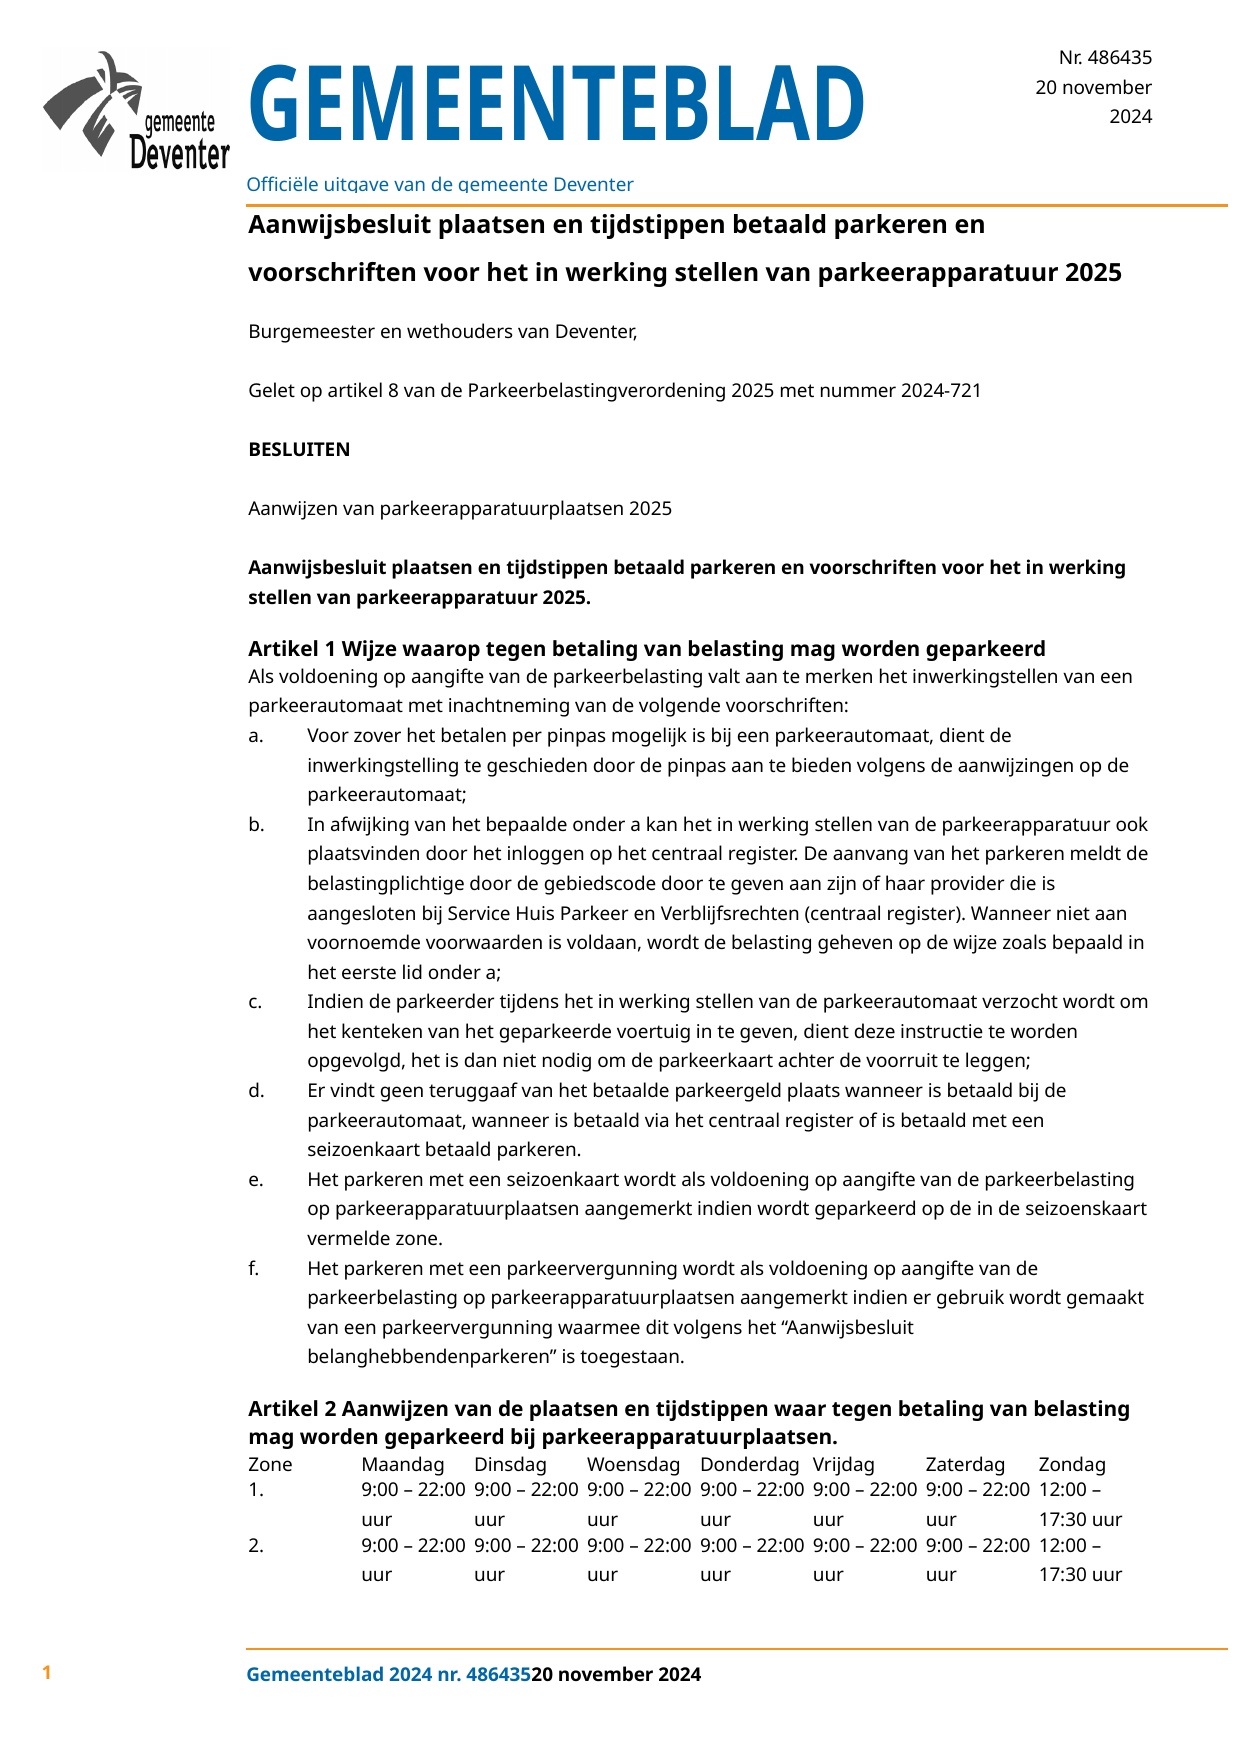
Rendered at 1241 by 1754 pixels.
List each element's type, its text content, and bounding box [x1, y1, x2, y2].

table_cell 12:00 – 17:30 uur [1039, 1532, 1152, 1587]
text Aanwijsbesluit plaatsen en tijdstippen betaald parkeren en voorschriften voor het in werking stellen van parkeerapparatuur 2025. [248, 554, 1152, 610]
table_header Zondag [1039, 1451, 1152, 1477]
text Als voldoening op aangifte van de parkeerbelasting valt aan te merken het inwerkingstellen van een parkeerautomaat met inachtneming van de volgende voorschriften: [248, 663, 1152, 718]
text Artikel 1 Wijze waarop tegen betaling van belasting mag worden geparkeerd [248, 634, 1152, 663]
list Indien de parkeerder tijdens het in werking stellen van de parkeerautomaat verzocht wordt om het kenteken van het geparkeerde voertuig in te geven, dient deze instructie te worden opgevolgd, het is dan niet nodig om de parkeerkaart achter de voorruit te leggen; [248, 988, 1152, 1073]
table_cell 9:00 – 22:00 uur [700, 1532, 813, 1587]
table_cell 9:00 – 22:00 uur [587, 1477, 700, 1532]
table_header Maandag [361, 1451, 474, 1477]
text Burgemeester en wethouders van Deventer, [248, 318, 1152, 344]
table_header Vrijdag [813, 1451, 926, 1477]
text Gelet op artikel 8 van de Parkeerbelastingverordening 2025 met nummer 2024-721 [248, 377, 1152, 403]
table_cell 2. [248, 1532, 361, 1587]
text Aanwijsbesluit plaatsen en tijdstippen betaald parkeren en voorschriften voor het in werking stellen van parkeerapparatuur 2025 [248, 207, 1152, 288]
list Het parkeren met een seizoenkaart wordt als voldoening op aangifte van de parkeerbelasting op parkeerapparatuurplaatsen aangemerkt indien wordt geparkeerd op de in de seizoenskaart vermelde zone. [248, 1166, 1152, 1251]
table_cell 9:00 – 22:00 uur [361, 1477, 474, 1532]
table_cell 1. [248, 1477, 361, 1532]
table_cell 9:00 – 22:00 uur [587, 1532, 700, 1587]
table_cell 9:00 – 22:00 uur [700, 1477, 813, 1532]
table_header Zaterdag [926, 1451, 1038, 1477]
list Het parkeren met een parkeervergunning wordt als voldoening op aangifte van de parkeerbelasting op parkeerapparatuurplaatsen aangemerkt indien er gebruik wordt gemaakt van een parkeervergunning waarmee dit volgens het “Aanwijsbesluit belanghebbendenparkeren” is toegestaan. [248, 1255, 1152, 1369]
table_cell 9:00 – 22:00 uur [926, 1477, 1038, 1532]
table_cell 9:00 – 22:00 uur [926, 1532, 1038, 1587]
table_header Donderdag [700, 1451, 813, 1477]
table_cell 9:00 – 22:00 uur [361, 1532, 474, 1587]
table_header Dinsdag [474, 1451, 587, 1477]
picture [41, 47, 231, 172]
table_cell 9:00 – 22:00 uur [474, 1477, 587, 1532]
table_cell 9:00 – 22:00 uur [813, 1477, 926, 1532]
list In afwijking van het bepaalde onder a kan het in werking stellen van de parkeerapparatuur ook plaatsvinden door het inloggen op het centraal register. De aanvang van het parkeren meldt de belastingplichtige door de gebiedscode door te geven aan zijn of haar provider die is aangesloten bij Service Huis Parkeer en Verblijfsrechten (centraal register). Wanneer niet aan voornoemde voorwaarden is voldaan, wordt de belasting geheven op de wijze zoals bepaald in het eerste lid onder a; [248, 811, 1152, 984]
text Aanwijzen van parkeerapparatuurplaatsen 2025 [248, 495, 1152, 521]
list Er vindt geen teruggaaf van het betaalde parkeergeld plaats wanneer is betaald bij de parkeerautomaat, wanneer is betaald via het centraal register of is betaald met een seizoenkaart betaald parkeren. [248, 1077, 1152, 1162]
table_header Woensdag [587, 1451, 700, 1477]
table_cell 9:00 – 22:00 uur [813, 1532, 926, 1587]
table_cell 12:00 – 17:30 uur [1039, 1477, 1152, 1532]
list Voor zover het betalen per pinpas mogelijk is bij een parkeerautomaat, dient de inwerkingstelling te geschieden door de pinpas aan te bieden volgens de aanwijzingen op de parkeerautomaat; [248, 722, 1152, 807]
table_header Zone [248, 1451, 361, 1477]
table_cell 9:00 – 22:00 uur [474, 1532, 587, 1587]
text BESLUITEN [248, 436, 1152, 462]
text Artikel 2 Aanwijzen van de plaatsen en tijdstippen waar tegen betaling van belasting mag worden geparkeerd bij parkeerapparatuurplaatsen. [248, 1394, 1152, 1451]
